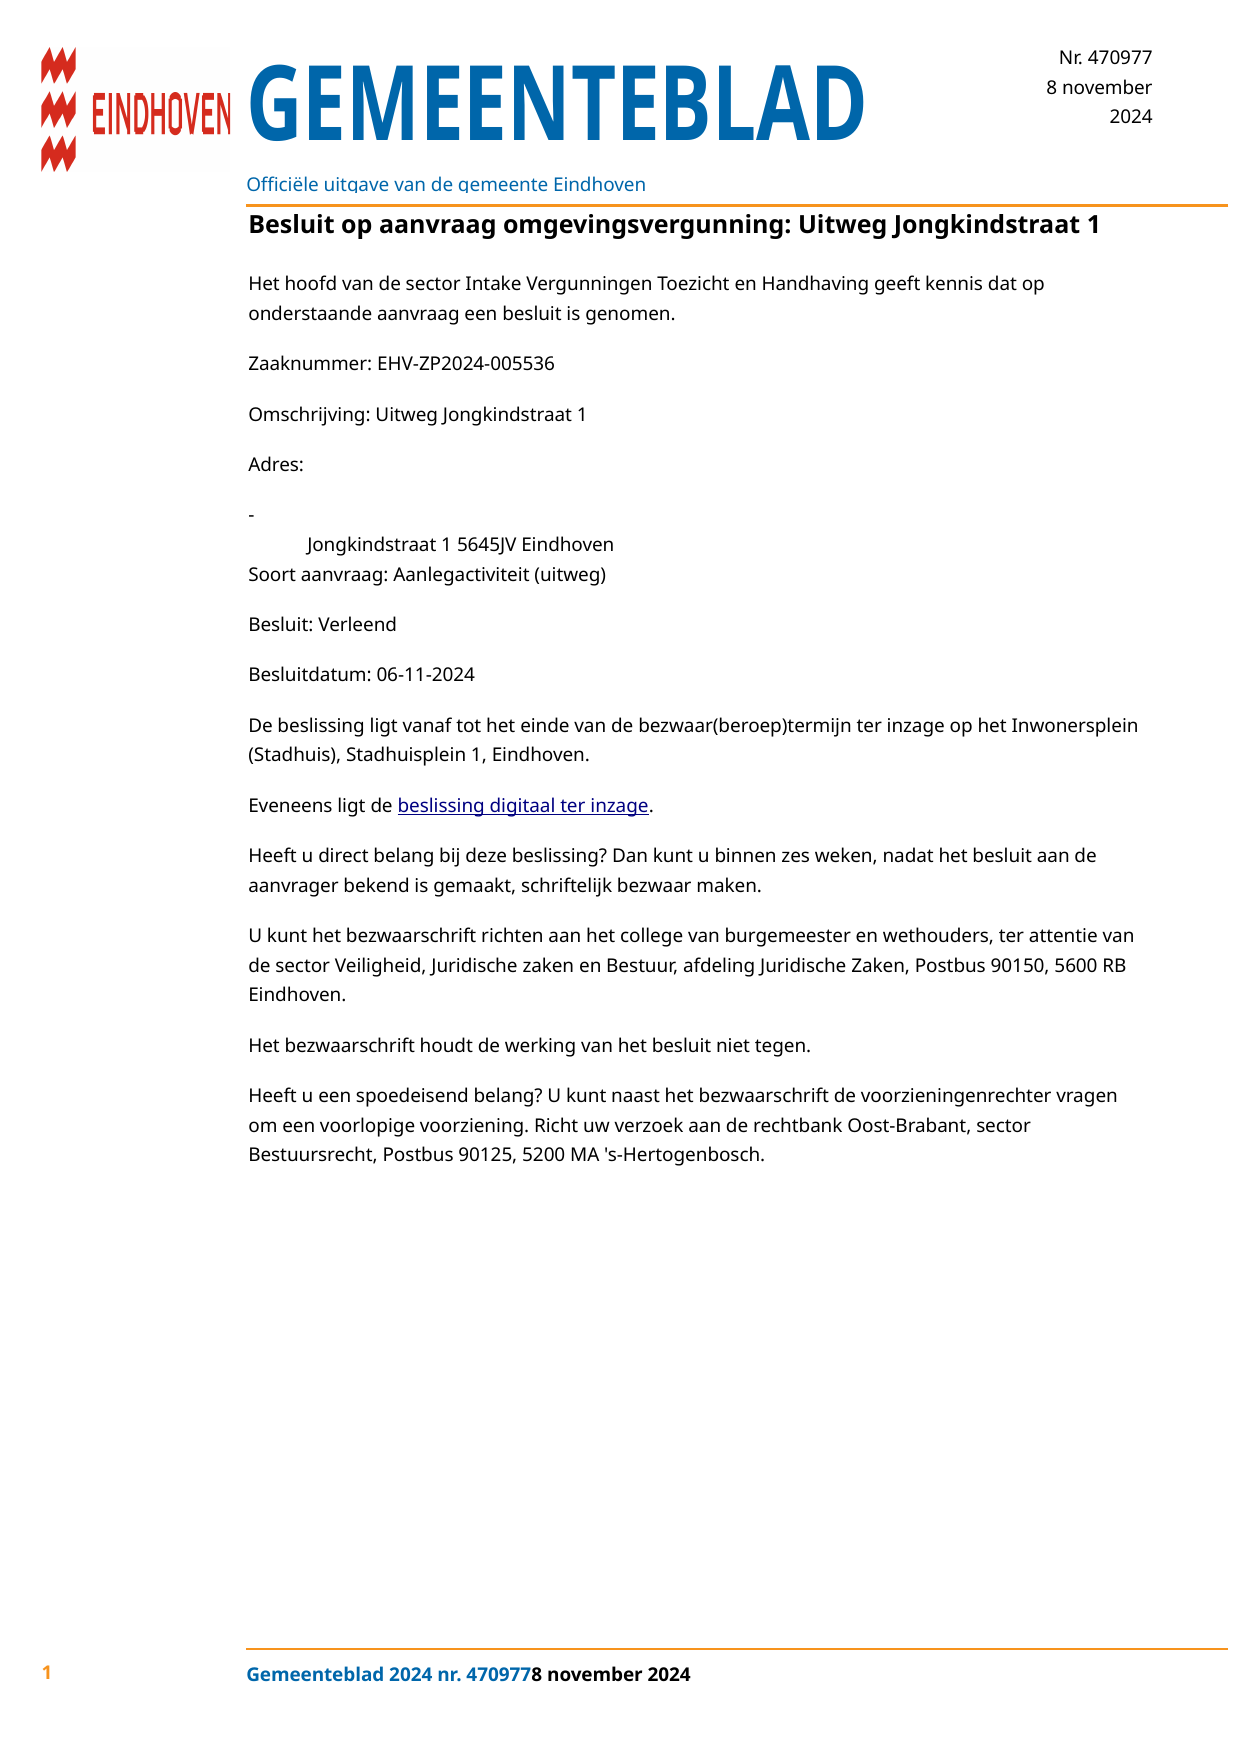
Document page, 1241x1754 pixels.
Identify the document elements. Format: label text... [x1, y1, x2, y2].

text Het bezwaarschrift houdt de werking van het besluit niet tegen. [248, 1032, 1152, 1058]
text Besluit op aanvraag omgevingsvergunning: Uitweg Jongkindstraat 1 [248, 207, 1152, 241]
text Besluit: Verleend [248, 611, 1152, 637]
text U kunt het bezwaarschrift richten aan het college van burgemeester en wethouders, ter attentie van de sector Veiligheid, Juridische zaken en Bestuur, afdeling Juridische Zaken, Postbus 90150, 5600 RB Eindhoven. [248, 922, 1152, 1007]
text Zaaknummer: EHV-ZP2024-005536 [248, 350, 1152, 376]
text Omschrijving: Uitweg Jongkindstraat 1 [248, 401, 1152, 426]
picture [41, 47, 231, 172]
text Soort aanvraag: Aanlegactiviteit (uitweg) [248, 561, 1152, 586]
list Jongkindstraat 1 5645JV Eindhoven [248, 531, 1152, 557]
text Eveneens ligt de beslissing digitaal ter inzage. [248, 792, 1152, 818]
text Heeft u direct belang bij deze beslissing? Dan kunt u binnen zes weken, nadat het besluit aan de aanvrager bekend is gemaakt, schriftelijk bezwaar maken. [248, 842, 1152, 898]
text De beslissing ligt vanaf tot het einde van de bezwaar(beroep)termijn ter inzage op het Inwonersplein (Stadhuis), Stadhuisplein 1, Eindhoven. [248, 712, 1152, 767]
text Besluitdatum: 06-11-2024 [248, 662, 1152, 687]
text Adres: [248, 451, 1152, 477]
text Het hoofd van de sector Intake Vergunningen Toezicht en Handhaving geeft kennis dat op onderstaande aanvraag een besluit is genomen. [248, 270, 1152, 326]
text Heeft u een spoedeisend belang? U kunt naast het bezwaarschrift de voorzieningenrechter vragen om een voorlopige voorziening. Richt uw verzoek aan de rechtbank Oost-Brabant, sector Bestuursrecht, Postbus 90125, 5200 MA 's-Hertogenbosch. [248, 1082, 1152, 1167]
